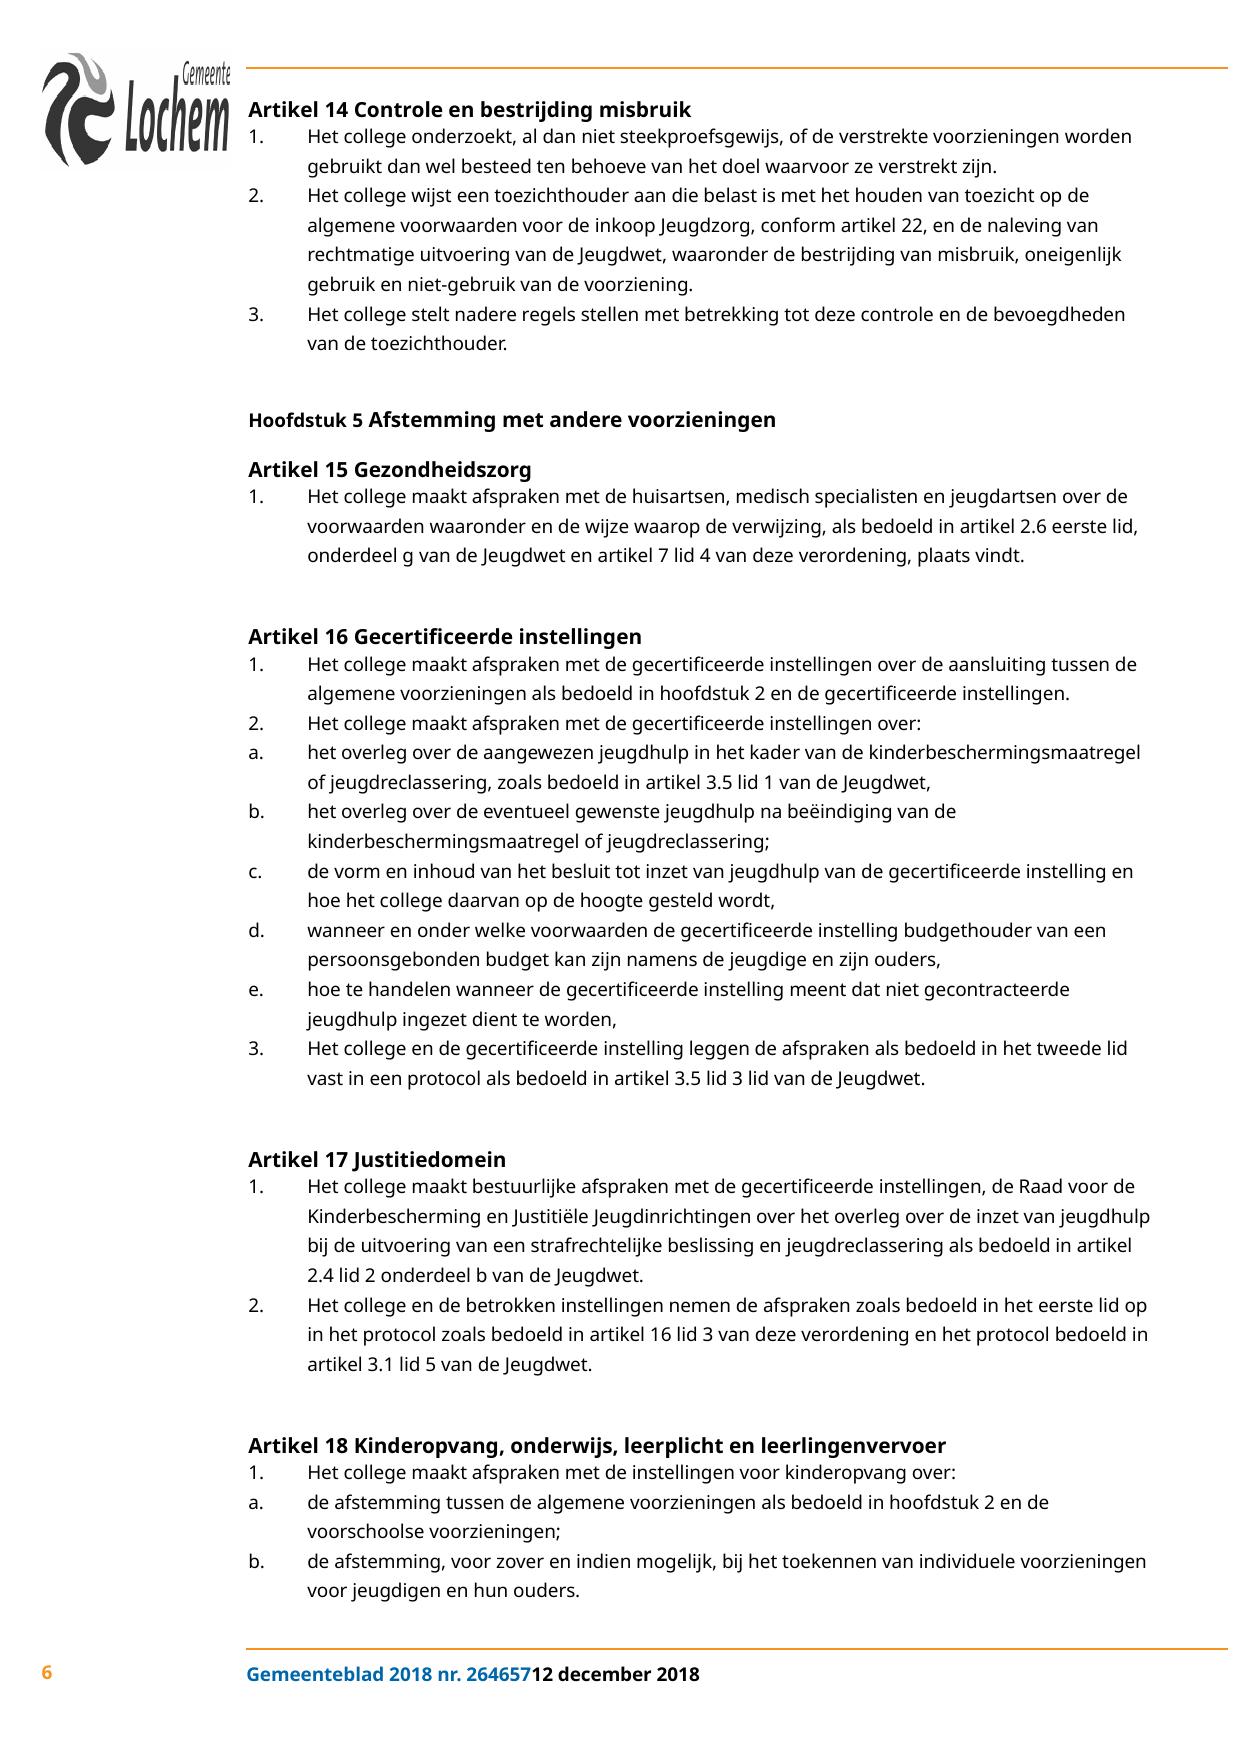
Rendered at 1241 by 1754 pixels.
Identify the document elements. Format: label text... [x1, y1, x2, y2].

list de afstemming, voor zover en indien mogelijk, bij het toekennen van individuele voorzieningen voor jeugdigen en hun ouders. [248, 1548, 1152, 1603]
list het overleg over de aangewezen jeugdhulp in het kader van de kinderbeschermingsmaatregel of jeugdreclassering, zoals bedoeld in artikel 3.5 lid 1 van de Jeugdwet, [248, 739, 1152, 795]
list Het college maakt afspraken met de huisartsen, medisch specialisten en jeugdartsen over de voorwaarden waaronder en de wijze waarop de verwijzing, als bedoeld in artikel 2.6 eerste lid, onderdeel g van de Jeugdwet en artikel 7 lid 4 van deze verordening, plaats vindt. [248, 483, 1152, 568]
list Het college wijst een toezichthouder aan die belast is met het houden van toezicht op de algemene voorwaarden voor de inkoop Jeugdzorg, conform artikel 22, en de naleving van rechtmatige uitvoering van de Jeugdwet, waaronder de bestrijding van misbruik, oneigenlijk gebruik en niet-gebruik van de voorziening. [248, 182, 1152, 297]
text Artikel 16 Gecertificeerde instellingen [248, 622, 1152, 651]
text Artikel 17 Justitiedomein [248, 1145, 1152, 1173]
text Artikel 14 Controle en bestrijding misbruik [248, 95, 1152, 123]
list Het college en de betrokken instellingen nemen de afspraken zoals bedoeld in het eerste lid op in het protocol zoals bedoeld in artikel 16 lid 3 van deze verordening en het protocol bedoeld in artikel 3.1 lid 5 van de Jeugdwet. [248, 1292, 1152, 1377]
list Het college maakt afspraken met de gecertificeerde instellingen over de aansluiting tussen de algemene voorzieningen als bedoeld in hoofdstuk 2 en de gecertificeerde instellingen. [248, 651, 1152, 706]
text Artikel 18 Kinderopvang, onderwijs, leerplicht en leerlingenvervoer [248, 1431, 1152, 1459]
list de vorm en inhoud van het besluit tot inzet van jeugdhulp van de gecertificeerde instelling en hoe het college daarvan op de hoogte gesteld wordt, [248, 858, 1152, 913]
text Artikel 15 Gezondheidszorg [248, 455, 1152, 483]
list wanneer en onder welke voorwaarden de gecertificeerde instelling budgethouder van een persoonsgebonden budget kan zijn namens de jeugdige en zijn ouders, [248, 917, 1152, 972]
list Het college maakt bestuurlijke afspraken met de gecertificeerde instellingen, de Raad voor de Kinderbescherming en Justitiële Jeugdinrichtingen over het overleg over de inzet van jeugdhulp bij de uitvoering van een strafrechtelijke beslissing en jeugdreclassering als bedoeld in artikel 2.4 lid 2 onderdeel b van de Jeugdwet. [248, 1173, 1152, 1288]
list Het college maakt afspraken met de gecertificeerde instellingen over: [248, 710, 1152, 736]
list het overleg over de eventueel gewenste jeugdhulp na beëindiging van de kinderbeschermingsmaatregel of jeugdreclassering; [248, 799, 1152, 854]
text Hoofdstuk 5 Afstemming met andere voorzieningen [248, 406, 1152, 434]
list Het college onderzoekt, al dan niet steekproefsgewijs, of de verstrekte voorzieningen worden gebruikt dan wel besteed ten behoeve van het doel waarvoor ze verstrekt zijn. [248, 123, 1152, 178]
picture [41, 47, 231, 172]
list hoe te handelen wanneer de gecertificeerde instelling meent dat niet gecontracteerde jeugdhulp ingezet dient te worden, [248, 976, 1152, 1032]
list Het college maakt afspraken met de instellingen voor kinderopvang over: [248, 1459, 1152, 1485]
list Het college stelt nadere regels stellen met betrekking tot deze controle en de bevoegdheden van de toezichthouder. [248, 301, 1152, 356]
list Het college en de gecertificeerde instelling leggen de afspraken als bedoeld in het tweede lid vast in een protocol als bedoeld in artikel 3.5 lid 3 lid van de Jeugdwet. [248, 1035, 1152, 1091]
list de afstemming tussen de algemene voorzieningen als bedoeld in hoofdstuk 2 en de voorschoolse voorzieningen; [248, 1489, 1152, 1544]
